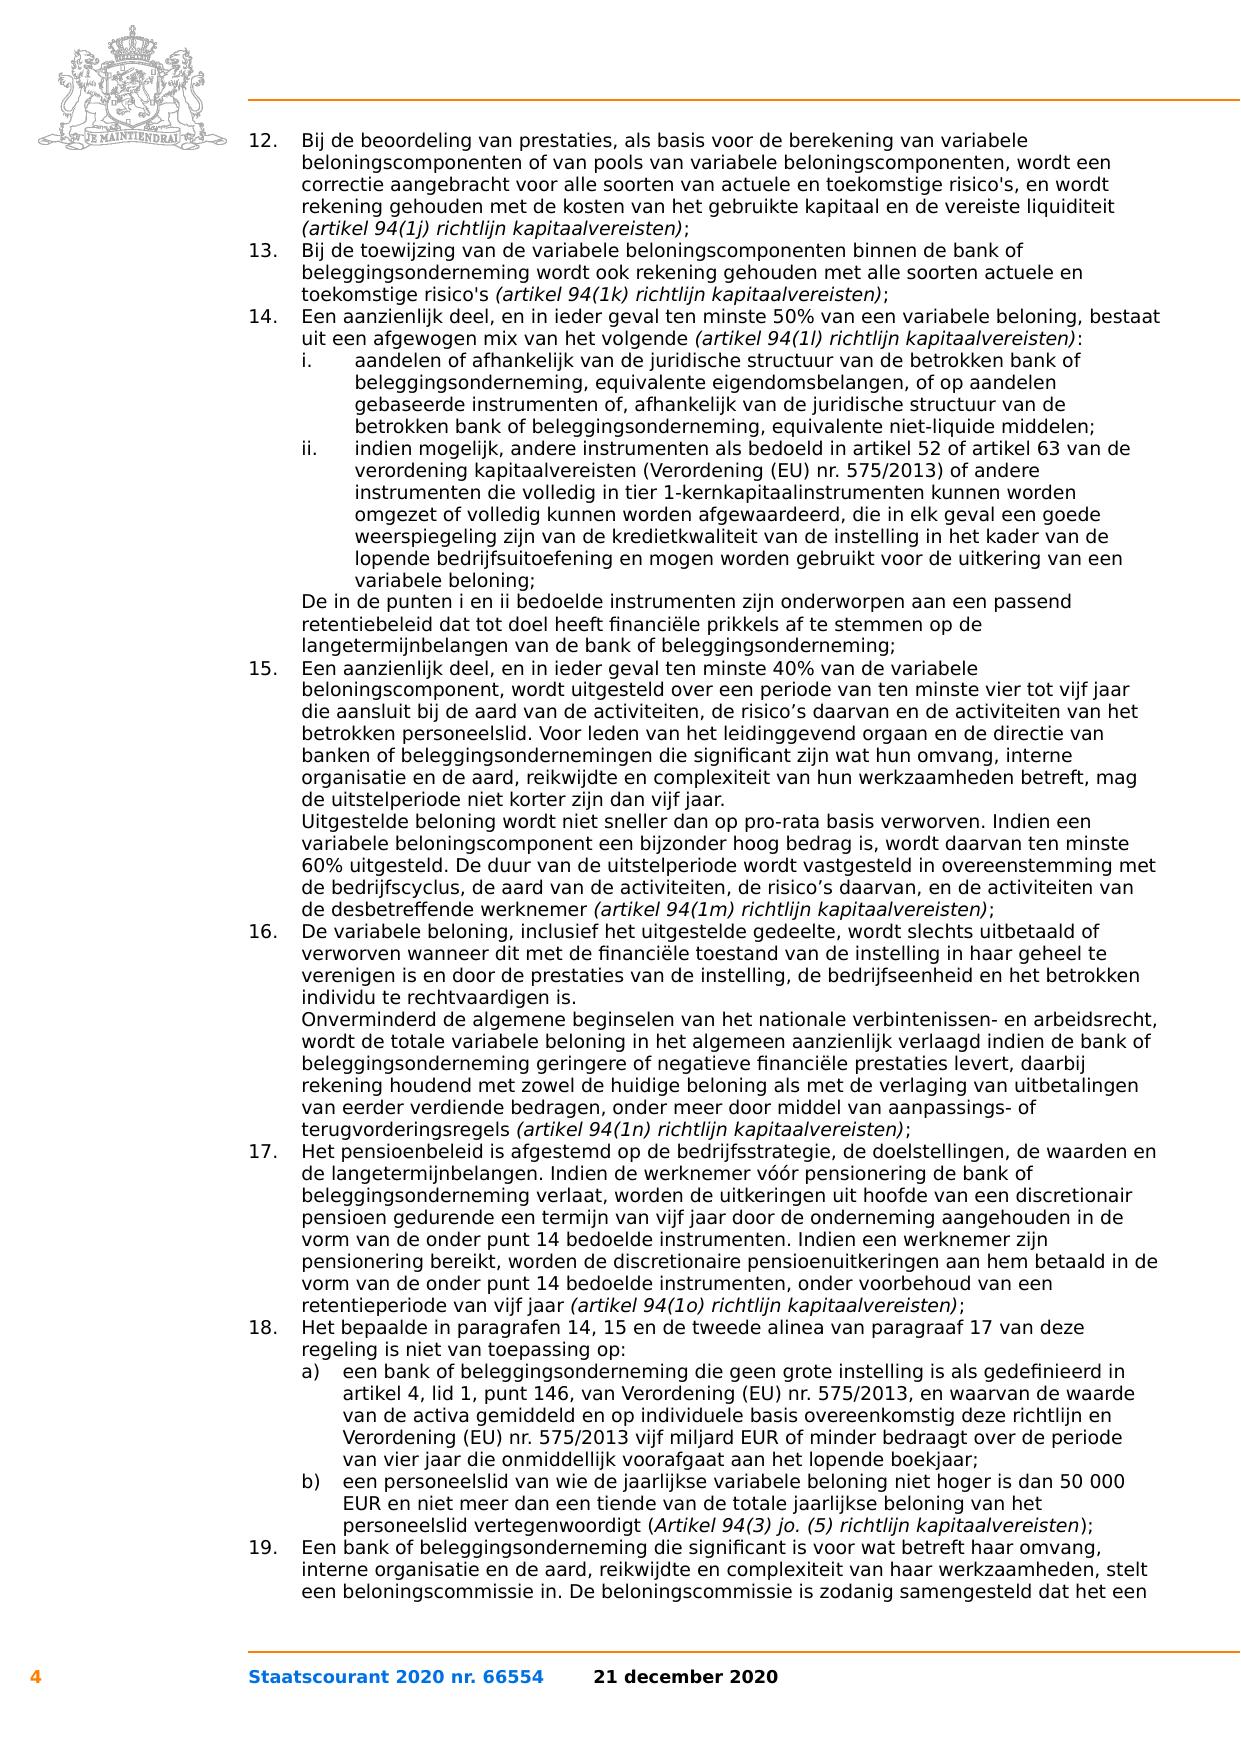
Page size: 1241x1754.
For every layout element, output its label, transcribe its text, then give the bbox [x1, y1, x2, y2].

text 15. Een aanzienlijk deel, en in ieder geval ten minste 40% van de variabele beloningscomponent, wordt uitgesteld over een periode van ten minste vier tot vijf jaar die aansluit bij de aard van de activiteiten, de risico’s daarvan en de activiteiten van het betrokken personeelslid. Voor leden van het leidinggevend orgaan en de directie van banken of beleggingsondernemingen die significant zijn wat hun omvang, interne organisatie en de aard, reikwijdte en complexiteit van hun werkzaamheden betreft, mag de uitstelperiode niet korter zijn dan vijf jaar. [248, 657, 1163, 811]
text Onverminderd de algemene beginselen van het nationale verbintenissen- en arbeidsrecht, wordt de totale variabele beloning in het algemeen aanzienlijk verlaagd indien de bank of beleggingsonderneming geringere of negatieve financiële prestaties levert, daarbij rekening houdend met zowel de huidige beloning als met de verlaging van uitbetalingen van eerder verdiende bedragen, onder meer door middel van aanpassings- of terugvorderingsregels (artikel 94(1n) richtlijn kapitaalvereisten); [301, 1009, 1163, 1141]
text 17. Het pensioenbeleid is afgestemd op de bedrijfsstrategie, de doelstellingen, de waarden en de langetermijnbelangen. Indien de werknemer vóór pensionering de bank of beleggingsonderneming verlaat, worden de uitkeringen uit hoofde van een discretionair pensioen gedurende een termijn van vijf jaar door de onderneming aangehouden in de vorm van de onder punt 14 bedoelde instrumenten. Indien een werknemer zijn pensionering bereikt, worden de discretionaire pensioenuitkeringen aan hem betaald in de vorm van de onder punt 14 bedoelde instrumenten, onder voorbehoud van een retentieperiode van vijf jaar (artikel 94(1o) richtlijn kapitaalvereisten); [248, 1141, 1163, 1317]
text 14. Een aanzienlijk deel, en in ieder geval ten minste 50% van een variabele beloning, bestaat uit een afgewogen mix van het volgende (artikel 94(1l) richtlijn kapitaalvereisten): [248, 306, 1163, 350]
text 18. Het bepaalde in paragrafen 14, 15 en de tweede alinea van paragraaf 17 van deze regeling is niet van toepassing op: [248, 1317, 1163, 1361]
text 12. Bij de beoordeling van prestaties, als basis voor de berekening van variabele beloningscomponenten of van pools van variabele beloningscomponenten, wordt een correctie aangebracht voor alle soorten van actuele en toekomstige risico's, en wordt rekening gehouden met de kosten van het gebruikte kapitaal en de vereiste liquiditeit (artikel 94(1j) richtlijn kapitaalvereisten); [248, 130, 1163, 240]
text a) een bank of beleggingsonderneming die geen grote instelling is als gedefinieerd in artikel 4, lid 1, punt 146, van Verordening (EU) nr. 575/2013, en waarvan de waarde van de activa gemiddeld en op individuele basis overeenkomstig deze richtlijn en Verordening (EU) nr. 575/2013 vijf miljard EUR of minder bedraagt over de periode van vier jaar die onmiddellijk voorafgaat aan het lopende boekjaar; [301, 1361, 1163, 1471]
text 13. Bij de toewijzing van de variabele beloningscomponenten binnen de bank of beleggingsonderneming wordt ook rekening gehouden met alle soorten actuele en toekomstige risico's (artikel 94(1k) richtlijn kapitaalvereisten); [248, 240, 1163, 306]
text i. aandelen of afhankelijk van de juridische structuur van de betrokken bank of beleggingsonderneming, equivalente eigendomsbelangen, of op aandelen gebaseerde instrumenten of, afhankelijk van de juridische structuur van de betrokken bank of beleggingsonderneming, equivalente niet-liquide middelen; [301, 350, 1163, 438]
text Uitgestelde beloning wordt niet sneller dan op pro-rata basis verworven. Indien een variabele beloningscomponent een bijzonder hoog bedrag is, wordt daarvan ten minste 60% uitgesteld. De duur van de uitstelperiode wordt vastgesteld in overeenstemming met de bedrijfscyclus, de aard van de activiteiten, de risico’s daarvan, en de activiteiten van de desbetreffende werknemer (artikel 94(1m) richtlijn kapitaalvereisten); [301, 811, 1163, 921]
text De in de punten i en ii bedoelde instrumenten zijn onderworpen aan een passend retentiebeleid dat tot doel heeft financiële prikkels af te stemmen op de langetermijnbelangen van de bank of beleggingsonderneming; [301, 591, 1163, 657]
text 16. De variabele beloning, inclusief het uitgestelde gedeelte, wordt slechts uitbetaald of verworven wanneer dit met de financiële toestand van de instelling in haar geheel te verenigen is en door de prestaties van de instelling, de bedrijfseenheid en het betrokken individu te rechtvaardigen is. [248, 921, 1163, 1009]
text 19. Een bank of beleggingsonderneming die significant is voor wat betreft haar omvang, interne organisatie en de aard, reikwijdte en complexiteit van haar werkzaamheden, stelt een beloningscommissie in. De beloningscommissie is zodanig samengesteld dat het een [248, 1537, 1163, 1602]
picture [38, 25, 227, 150]
text b) een personeelslid van wie de jaarlijkse variabele beloning niet hoger is dan 50 000 EUR en niet meer dan een tiende van de totale jaarlijkse beloning van het personeelslid vertegenwoordigt (Artikel 94(3) jo. (5) richtlijn kapitaalvereisten); [301, 1471, 1163, 1537]
text ii. indien mogelijk, andere instrumenten als bedoeld in artikel 52 of artikel 63 van de verordening kapitaalvereisten (Verordening (EU) nr. 575/2013) of andere instrumenten die volledig in tier 1-kernkapitaalinstrumenten kunnen worden omgezet of volledig kunnen worden afgewaardeerd, die in elk geval een goede weerspiegeling zijn van de kredietkwaliteit van de instelling in het kader van de lopende bedrijfsuitoefening en mogen worden gebruikt voor de uitkering van een variabele beloning; [301, 438, 1163, 591]
